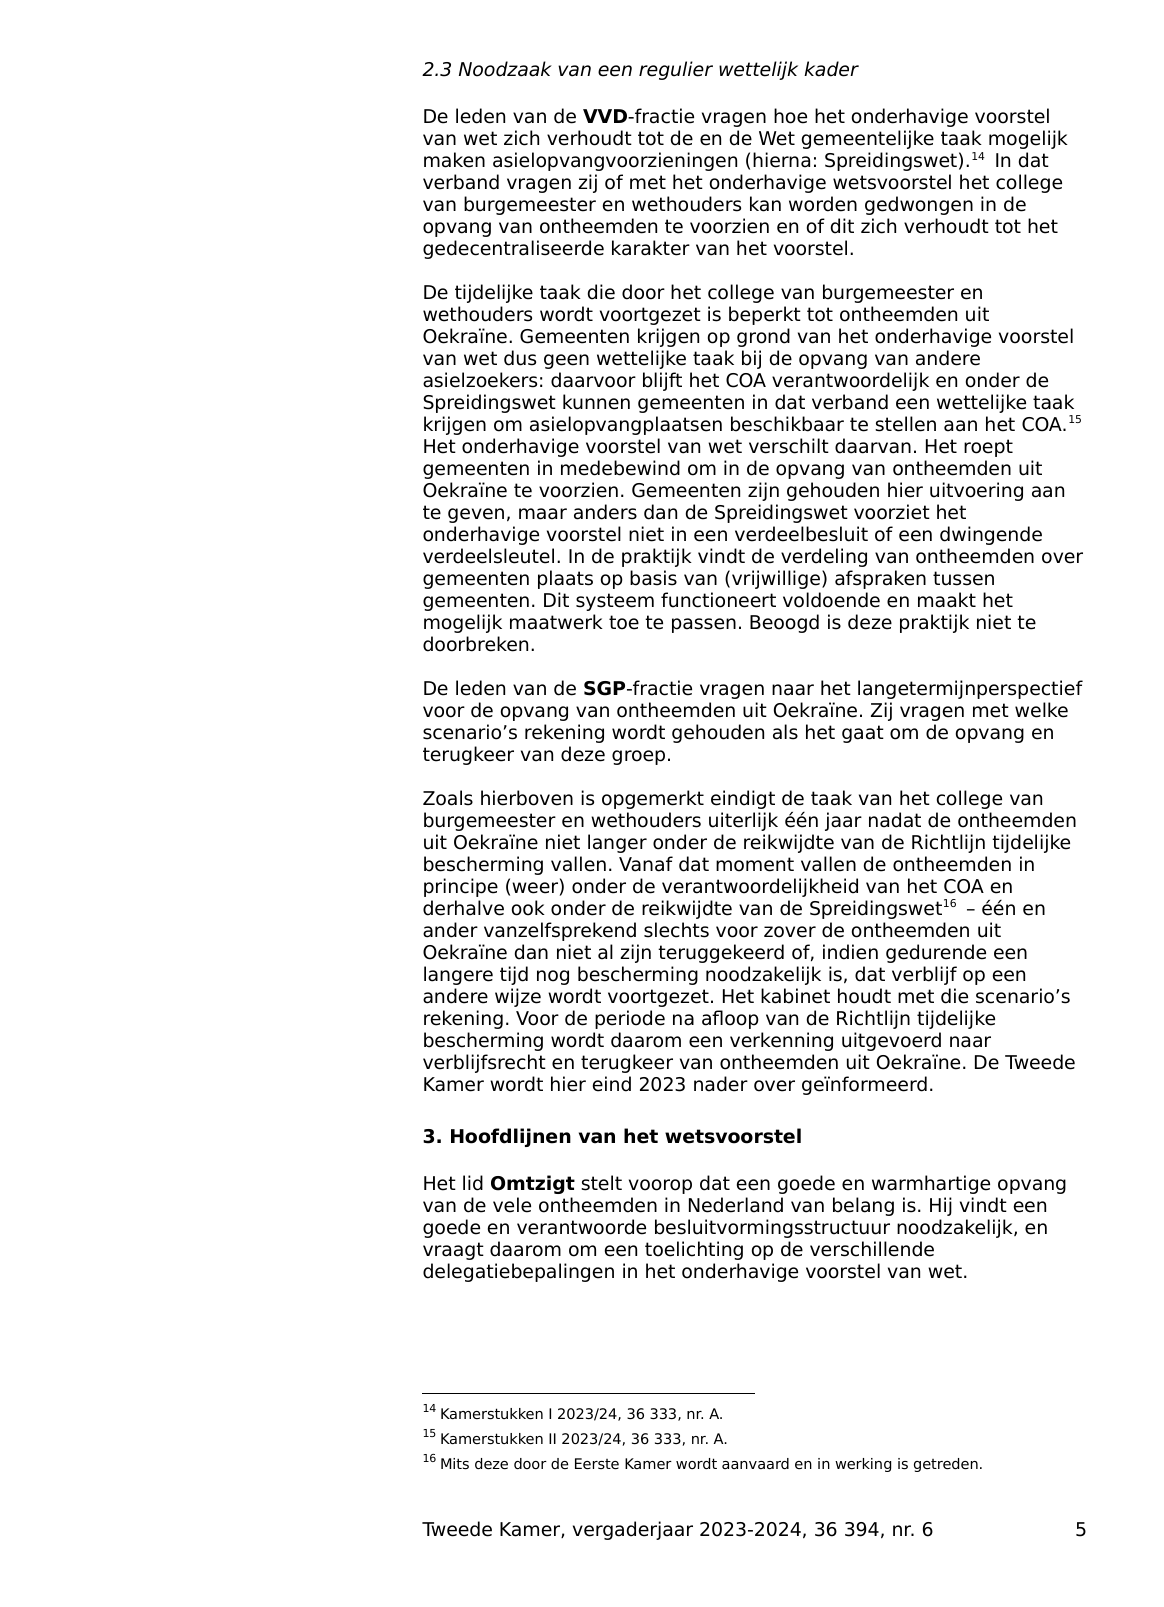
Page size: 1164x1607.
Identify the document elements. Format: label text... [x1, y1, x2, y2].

subtitle 3. Hoofdlijnen van het wetsvoorstel [422, 1126, 1087, 1148]
text Zoals hierboven is opgemerkt eindigt de taak van het college van burgemeester en wethouders uiterlijk één jaar nadat de ontheemden uit Oekraïne niet langer onder de reikwijdte van de Richtlijn tijdelijke bescherming vallen. Vanaf dat moment vallen de ontheemden in principe (weer) onder de verantwoordelijkheid van het COA en derhalve ook onder de reikwijdte van de Spreidingswet – één en ander vanzelfsprekend slechts voor zover de ontheemden uit Oekraïne dan niet al zijn teruggekeerd of, indien gedurende een langere tijd nog bescherming noodzakelijk is, dat verblijf op een andere wijze wordt voortgezet. Het kabinet houdt met die scenario’s rekening. Voor de periode na afloop van de Richtlijn tijdelijke bescherming wordt daarom een verkenning uitgevoerd naar verblijfsrecht en terugkeer van ontheemden uit Oekraïne. De Tweede Kamer wordt hier eind 2023 nader over geïnformeerd. [422, 788, 1087, 1096]
text Het lid Omtzigt stelt voorop dat een goede en warmhartige opvang van de vele ontheemden in Nederland van belang is. Hij vindt een goede en verantwoorde besluitvormingsstructuur noodzakelijk, en vraagt daarom om een toelichting op de verschillende delegatiebepalingen in het onderhavige voorstel van wet. [422, 1173, 1087, 1283]
text De leden van de VVD-fractie vragen hoe het onderhavige voorstel van wet zich verhoudt tot de en de Wet gemeentelijke taak mogelijk maken asielopvangvoorzieningen (hierna: Spreidingswet). In dat verband vragen zij of met het onderhavige wetsvoorstel het college van burgemeester en wethouders kan worden gedwongen in de opvang van ontheemden te voorzien en of dit zich verhoudt tot het gedecentraliseerde karakter van het voorstel. [422, 106, 1087, 260]
text De leden van de SGP-fractie vragen naar het langetermijnperspectief voor de opvang van ontheemden uit Oekraïne. Zij vragen met welke scenario’s rekening wordt gehouden als het gaat om de opvang en terugkeer van deze groep. [422, 678, 1087, 766]
subtitle 2.3 Noodzaak van een regulier wettelijk kader [422, 59, 1087, 81]
text Mits deze door de Eerste Kamer wordt aanvaard en in werking is getreden. [422, 1452, 1087, 1474]
text Kamerstukken I 2023/24, 36 333, nr. A. [422, 1402, 1087, 1424]
text De tijdelijke taak die door het college van burgemeester en wethouders wordt voortgezet is beperkt tot ontheemden uit Oekraïne. Gemeenten krijgen op grond van het onderhavige voorstel van wet dus geen wettelijke taak bij de opvang van andere asielzoekers: daarvoor blijft het COA verantwoordelijk en onder de Spreidingswet kunnen gemeenten in dat verband een wettelijke taak krijgen om asielopvangplaatsen beschikbaar te stellen aan het COA. Het onderhavige voorstel van wet verschilt daarvan. Het roept gemeenten in medebewind om in de opvang van ontheemden uit Oekraïne te voorzien. Gemeenten zijn gehouden hier uitvoering aan te geven, maar anders dan de Spreidingswet voorziet het onderhavige voorstel niet in een verdeelbesluit of een dwingende verdeelsleutel. In de praktijk vindt de verdeling van ontheemden over gemeenten plaats op basis van (vrijwillige) afspraken tussen gemeenten. Dit systeem functioneert voldoende en maakt het mogelijk maatwerk toe te passen. Beoogd is deze praktijk niet te doorbreken. [422, 282, 1087, 656]
text Kamerstukken II 2023/24, 36 333, nr. A. [422, 1427, 1087, 1449]
